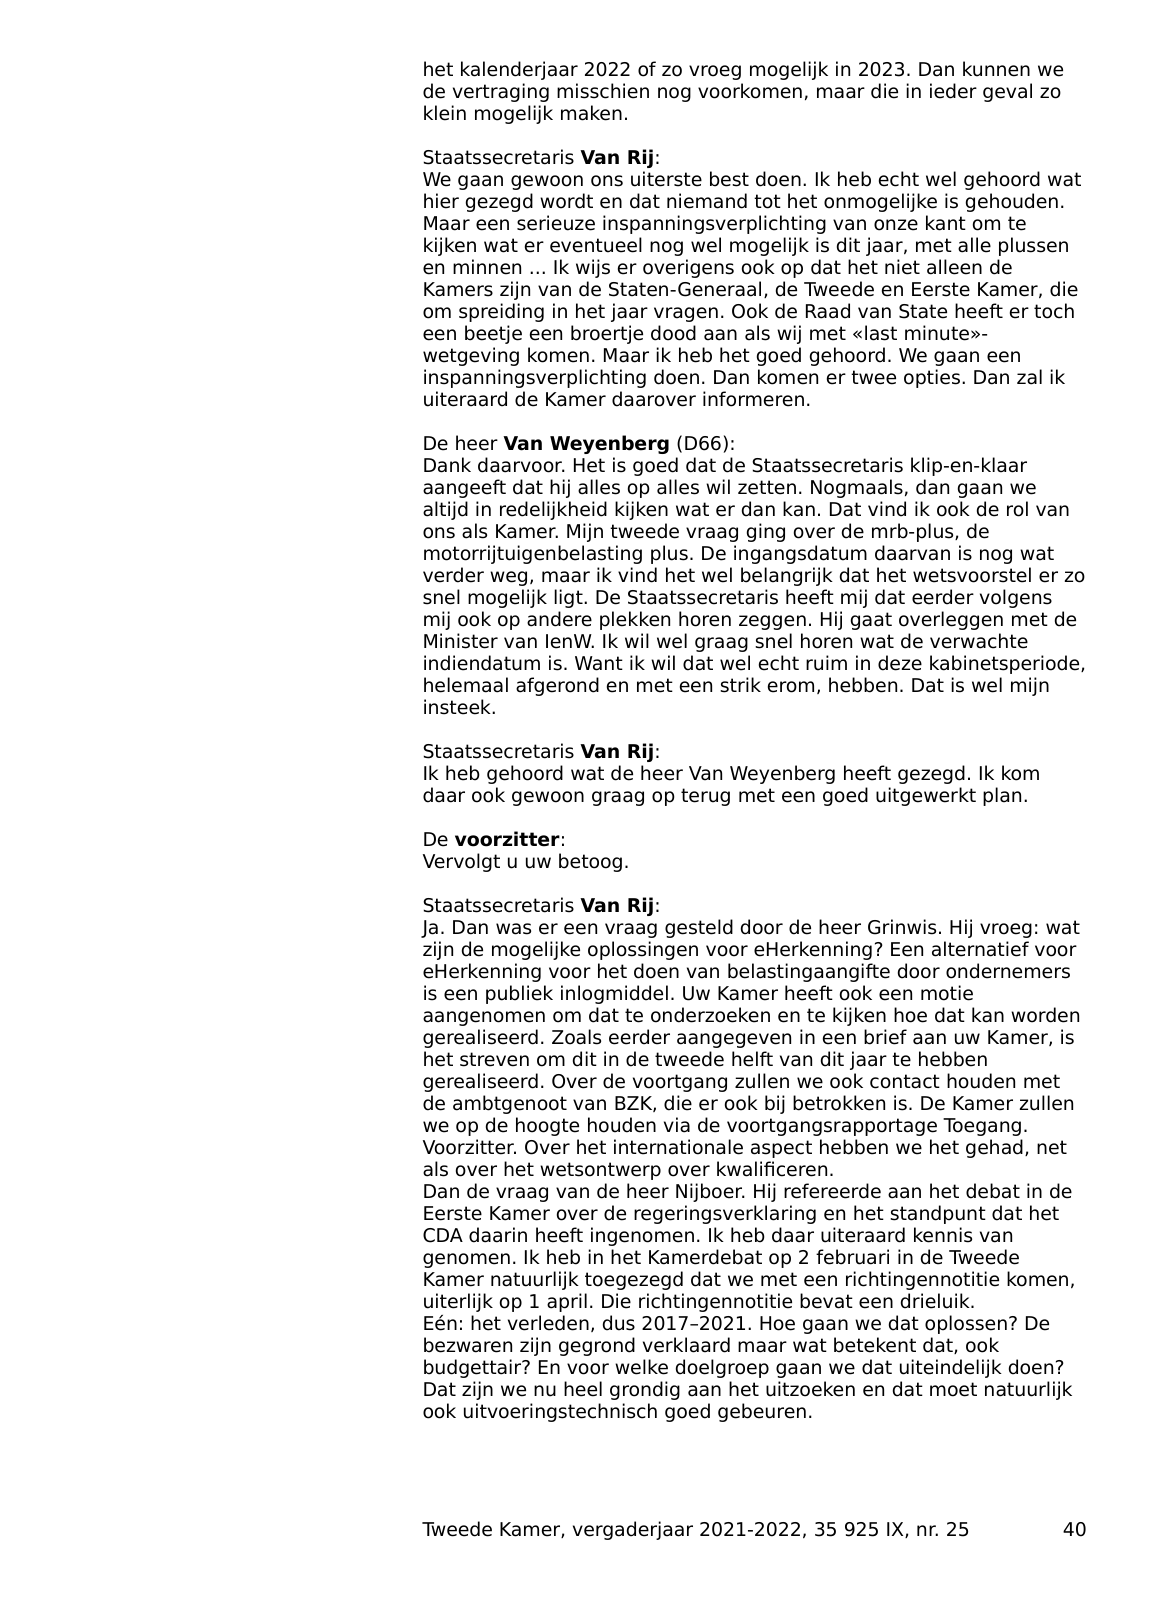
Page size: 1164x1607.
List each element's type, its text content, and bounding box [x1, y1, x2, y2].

text het kalenderjaar 2022 of zo vroeg mogelijk in 2023. Dan kunnen we de vertraging misschien nog voorkomen, maar die in ieder geval zo klein mogelijk maken. [422, 59, 1087, 125]
text Ik heb gehoord wat de heer Van Weyenberg heeft gezegd. Ik kom daar ook gewoon graag op terug met een goed uitgewerkt plan. [422, 763, 1087, 807]
text Dank daarvoor. Het is goed dat de Staatssecretaris klip-en-klaar aangeeft dat hij alles op alles wil zetten. Nogmaals, dan gaan we altijd in redelijkheid kijken wat er dan kan. Dat vind ik ook de rol van ons als Kamer. Mijn tweede vraag ging over de mrb-plus, de motorrijtuigenbelasting plus. De ingangsdatum daarvan is nog wat verder weg, maar ik vind het wel belangrijk dat het wetsvoorstel er zo snel mogelijk ligt. De Staatssecretaris heeft mij dat eerder volgens mij ook op andere plekken horen zeggen. Hij gaat overleggen met de Minister van IenW. Ik wil wel graag snel horen wat de verwachte indiendatum is. Want ik wil dat wel echt ruim in deze kabinetsperiode, helemaal afgerond en met een strik erom, hebben. Dat is wel mijn insteek. [422, 455, 1087, 719]
text Voorzitter. Over het internationale aspect hebben we het gehad, net als over het wetsontwerp over kwalificeren. [422, 1137, 1087, 1181]
text De voorzitter: [422, 829, 1087, 851]
text Ja. Dan was er een vraag gesteld door de heer Grinwis. Hij vroeg: wat zijn de mogelijke oplossingen voor eHerkenning? Een alternatief voor eHerkenning voor het doen van belastingaangifte door ondernemers is een publiek inlogmiddel. Uw Kamer heeft ook een motie aangenomen om dat te onderzoeken en te kijken hoe dat kan worden gerealiseerd. Zoals eerder aangegeven in een brief aan uw Kamer, is het streven om dit in de tweede helft van dit jaar te hebben gerealiseerd. Over de voortgang zullen we ook contact houden met de ambtgenoot van BZK, die er ook bij betrokken is. De Kamer zullen we op de hoogte houden via de voortgangsrapportage Toegang. [422, 917, 1087, 1137]
text Staatssecretaris Van Rij: [422, 147, 1087, 169]
text Eén: het verleden, dus 2017–2021. Hoe gaan we dat oplossen? De bezwaren zijn gegrond verklaard maar wat betekent dat, ook budgettair? En voor welke doelgroep gaan we dat uiteindelijk doen? Dat zijn we nu heel grondig aan het uitzoeken en dat moet natuurlijk ook uitvoeringstechnisch goed gebeuren. [422, 1313, 1087, 1423]
text Vervolgt u uw betoog. [422, 851, 1087, 873]
text De heer Van Weyenberg (D66): [422, 433, 1087, 455]
text Dan de vraag van de heer Nijboer. Hij refereerde aan het debat in de Eerste Kamer over de regeringsverklaring en het standpunt dat het CDA daarin heeft ingenomen. Ik heb daar uiteraard kennis van genomen. Ik heb in het Kamerdebat op 2 februari in de Tweede Kamer natuurlijk toegezegd dat we met een richtingennotitie komen, uiterlijk op 1 april. Die richtingennotitie bevat een drieluik. [422, 1181, 1087, 1313]
text Staatssecretaris Van Rij: [422, 741, 1087, 763]
text Staatssecretaris Van Rij: [422, 895, 1087, 917]
text We gaan gewoon ons uiterste best doen. Ik heb echt wel gehoord wat hier gezegd wordt en dat niemand tot het onmogelijke is gehouden. Maar een serieuze inspanningsverplichting van onze kant om te kijken wat er eventueel nog wel mogelijk is dit jaar, met alle plussen en minnen ... Ik wijs er overigens ook op dat het niet alleen de Kamers zijn van de Staten-Generaal, de Tweede en Eerste Kamer, die om spreiding in het jaar vragen. Ook de Raad van State heeft er toch een beetje een broertje dood aan als wij met «last minute»-wetgeving komen. Maar ik heb het goed gehoord. We gaan een inspanningsverplichting doen. Dan komen er twee opties. Dan zal ik uiteraard de Kamer daarover informeren. [422, 169, 1087, 411]
